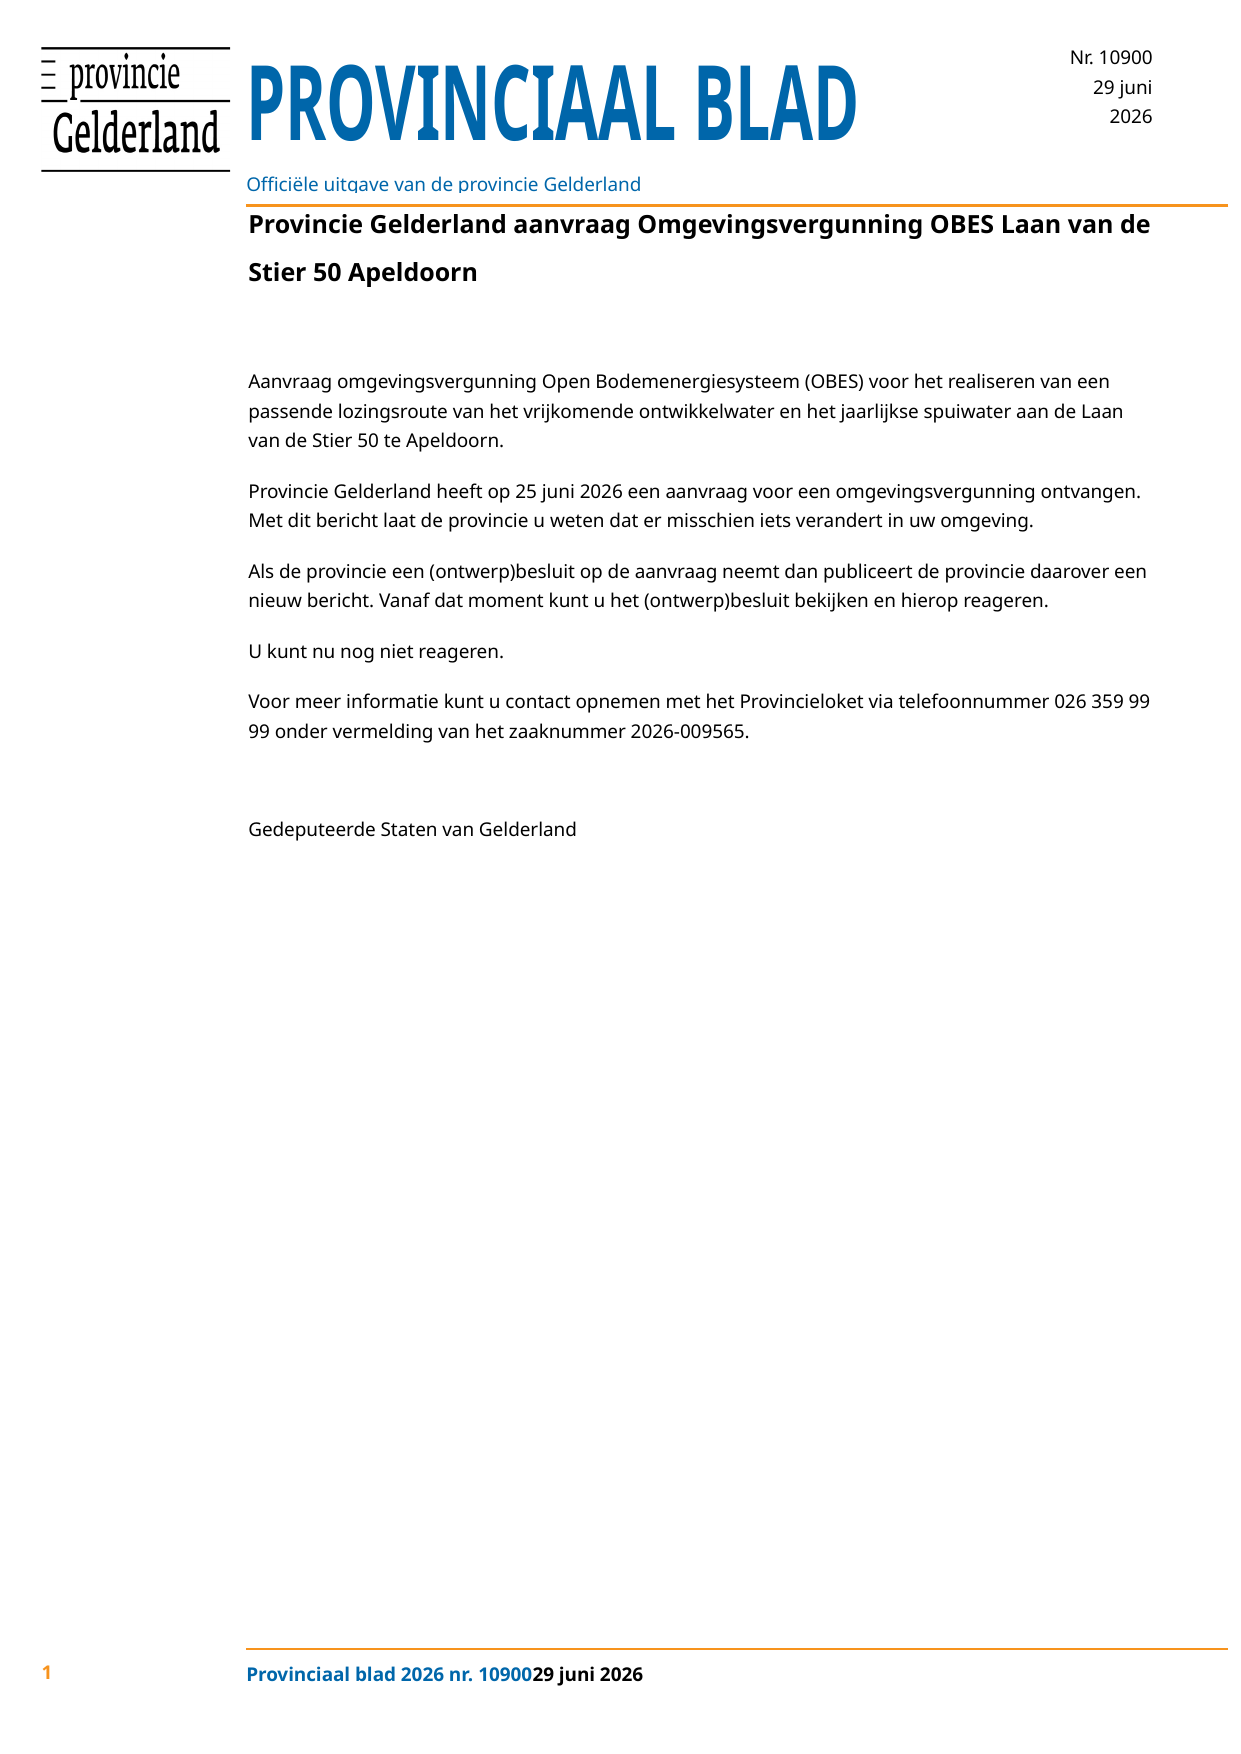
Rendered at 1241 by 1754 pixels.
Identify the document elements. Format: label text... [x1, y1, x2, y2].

text Gedeputeerde Staten van Gelderland [248, 816, 1152, 842]
text Provincie Gelderland heeft op 25 juni 2026 een aanvraag voor een omgevingsvergunning ontvangen. Met dit bericht laat de provincie u weten dat er misschien iets verandert in uw omgeving. [248, 478, 1152, 533]
text Voor meer informatie kunt u contact opnemen met het Provincieloket via telefoonnummer 026 359 99 99 onder vermelding van het zaaknummer 2026-009565. [248, 688, 1152, 744]
picture [41, 47, 231, 172]
text Aanvraag omgevingsvergunning Open Bodemenergiesysteem (OBES) voor het realiseren van een passende lozingsroute van het vrijkomende ontwikkelwater en het jaarlijkse spuiwater aan de Laan van de Stier 50 te Apeldoorn. [248, 368, 1152, 453]
text U kunt nu nog niet reageren. [248, 638, 1152, 664]
text Provincie Gelderland aanvraag Omgevingsvergunning OBES Laan van de Stier 50 Apeldoorn [248, 207, 1152, 288]
text Als de provincie een (ontwerp)besluit op de aanvraag neemt dan publiceert de provincie daarover een nieuw bericht. Vanaf dat moment kunt u het (ontwerp)besluit bekijken en hierop reageren. [248, 558, 1152, 613]
